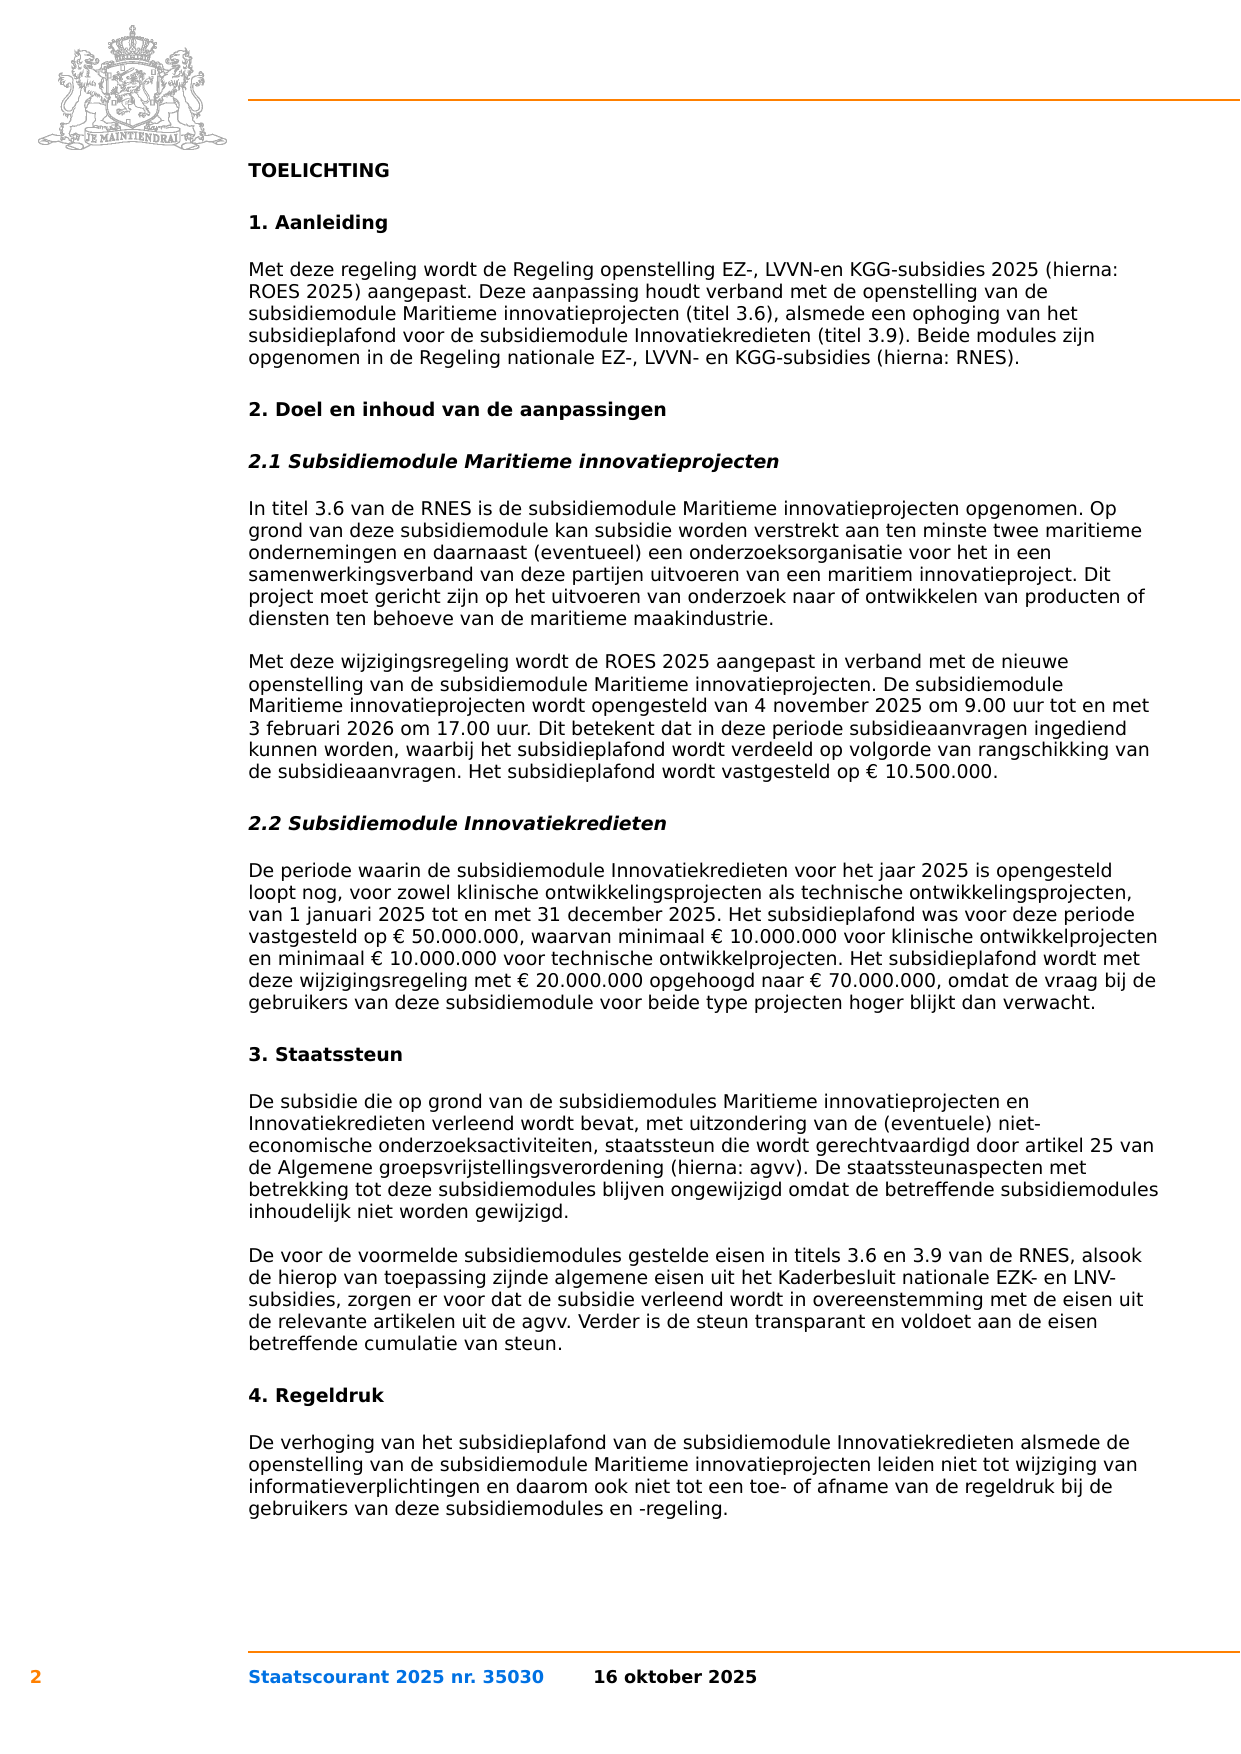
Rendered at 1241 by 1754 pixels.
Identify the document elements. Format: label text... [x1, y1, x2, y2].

subtitle 1. Aanleiding [248, 212, 1163, 234]
subtitle TOELICHTING [248, 160, 1163, 182]
text De periode waarin de subsidiemodule Innovatiekredieten voor het jaar 2025 is opengesteld loopt nog, voor zowel klinische ontwikkelingsprojecten als technische ontwikkelingsprojecten, van 1 januari 2025 tot en met 31 december 2025. Het subsidieplafond was voor deze periode vastgesteld op € 50.000.000, waarvan minimaal € 10.000.000 voor klinische ontwikkelprojecten en minimaal € 10.000.000 voor technische ontwikkelprojecten. Het subsidieplafond wordt met deze wijzigingsregeling met € 20.000.000 opgehoogd naar € 70.000.000, omdat de vraag bij de gebruikers van deze subsidiemodule voor beide type projecten hoger blijkt dan verwacht. [248, 860, 1163, 1014]
subtitle 2. Doel en inhoud van de aanpassingen [248, 399, 1163, 421]
subtitle 2.1 Subsidiemodule Maritieme innovatieprojecten [248, 451, 1163, 473]
subtitle 4. Regeldruk [248, 1385, 1163, 1407]
text De voor de voormelde subsidiemodules gestelde eisen in titels 3.6 en 3.9 van de RNES, alsook de hierop van toepassing zijnde algemene eisen uit het Kaderbesluit nationale EZK- en LNV-subsidies, zorgen er voor dat de subsidie verleend wordt in overeenstemming met de eisen uit de relevante artikelen uit de agvv. Verder is de steun transparant en voldoet aan de eisen betreffende cumulatie van steun. [248, 1245, 1163, 1355]
subtitle 3. Staatssteun [248, 1044, 1163, 1066]
text De subsidie die op grond van de subsidiemodules Maritieme innovatieprojecten en Innovatiekredieten verleend wordt bevat, met uitzondering van de (eventuele) niet-economische onderzoeksactiviteiten, staatssteun die wordt gerechtvaardigd door artikel 25 van de Algemene groepsvrijstellingsverordening (hierna: agvv). De staatssteunaspecten met betrekking tot deze subsidiemodules blijven ongewijzigd omdat de betreffende subsidiemodules inhoudelijk niet worden gewijzigd. [248, 1091, 1163, 1223]
picture [38, 25, 227, 150]
text Met deze regeling wordt de Regeling openstelling EZ-, LVVN-en KGG-subsidies 2025 (hierna: ROES 2025) aangepast. Deze aanpassing houdt verband met de openstelling van de subsidiemodule Maritieme innovatieprojecten (titel 3.6), alsmede een ophoging van het subsidieplafond voor de subsidiemodule Innovatiekredieten (titel 3.9). Beide modules zijn opgenomen in de Regeling nationale EZ-, LVVN- en KGG-subsidies (hierna: RNES). [248, 259, 1163, 369]
text In titel 3.6 van de RNES is de subsidiemodule Maritieme innovatieprojecten opgenomen. Op grond van deze subsidiemodule kan subsidie worden verstrekt aan ten minste twee maritieme ondernemingen en daarnaast (eventueel) een onderzoeksorganisatie voor het in een samenwerkingsverband van deze partijen uitvoeren van een maritiem innovatieproject. Dit project moet gericht zijn op het uitvoeren van onderzoek naar of ontwikkelen van producten of diensten ten behoeve van de maritieme maakindustrie. [248, 498, 1163, 629]
subtitle 2.2 Subsidiemodule Innovatiekredieten [248, 813, 1163, 835]
text Met deze wijzigingsregeling wordt de ROES 2025 aangepast in verband met de nieuwe openstelling van de subsidiemodule Maritieme innovatieprojecten. De subsidiemodule Maritieme innovatieprojecten wordt opengesteld van 4 november 2025 om 9.00 uur tot en met 3 februari 2026 om 17.00 uur. Dit betekent dat in deze periode subsidieaanvragen ingediend kunnen worden, waarbij het subsidieplafond wordt verdeeld op volgorde van rangschikking van de subsidieaanvragen. Het subsidieplafond wordt vastgesteld op € 10.500.000. [248, 651, 1163, 783]
text De verhoging van het subsidieplafond van de subsidiemodule Innovatiekredieten alsmede de openstelling van de subsidiemodule Maritieme innovatieprojecten leiden niet tot wijziging van informatieverplichtingen en daarom ook niet tot een toe- of afname van de regeldruk bij de gebruikers van deze subsidiemodules en -regeling. [248, 1432, 1163, 1520]
